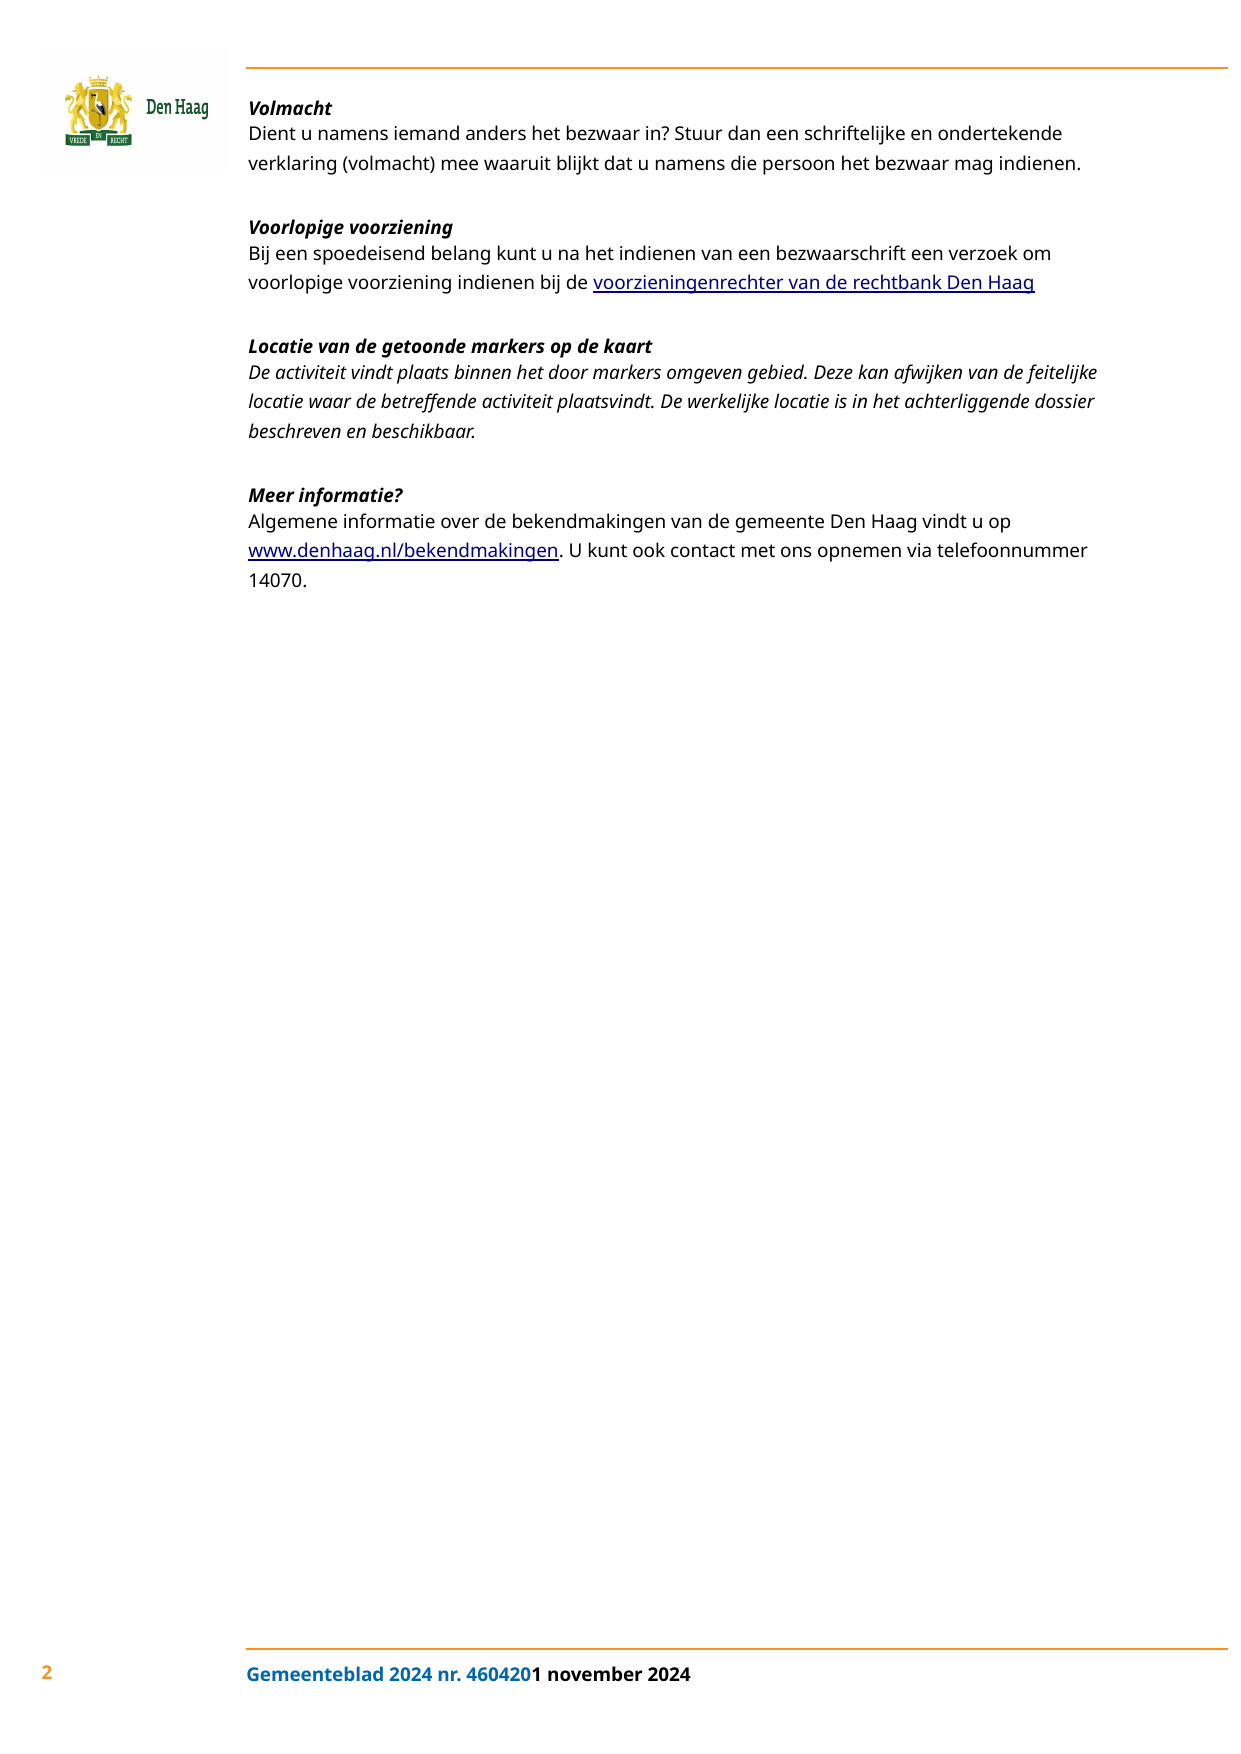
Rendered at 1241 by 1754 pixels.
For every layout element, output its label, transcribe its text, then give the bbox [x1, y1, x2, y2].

text Dient u namens iemand anders het bezwaar in? Stuur dan een schriftelijke en ondertekende verklaring (volmacht) mee waaruit blijkt dat u namens die persoon het bezwaar mag indienen. [248, 121, 1152, 176]
text Algemene informatie over de bekendmakingen van de gemeente Den Haag vindt u op www.denhaag.nl/bekendmakingen. U kunt ook contact met ons opnemen via telefoonnummer 14070. [248, 508, 1152, 593]
text Locatie van de getoonde markers op de kaart [248, 333, 1152, 359]
text De activiteit vindt plaats binnen het door markers omgeven gebied. Deze kan afwijken van de feitelijke locatie waar de betreffende activiteit plaatsvindt. De werkelijke locatie is in het achterliggende dossier beschreven en beschikbaar. [248, 359, 1152, 444]
picture [41, 47, 231, 172]
text Bij een spoedeisend belang kunt u na het indienen van een bezwaarschrift een verzoek om voorlopige voorziening indienen bij de voorzieningenrechter van de rechtbank Den Haag [248, 240, 1152, 295]
text Voorlopige voorziening [248, 214, 1152, 240]
text Volmacht [248, 95, 1152, 121]
text Meer informatie? [248, 482, 1152, 508]
